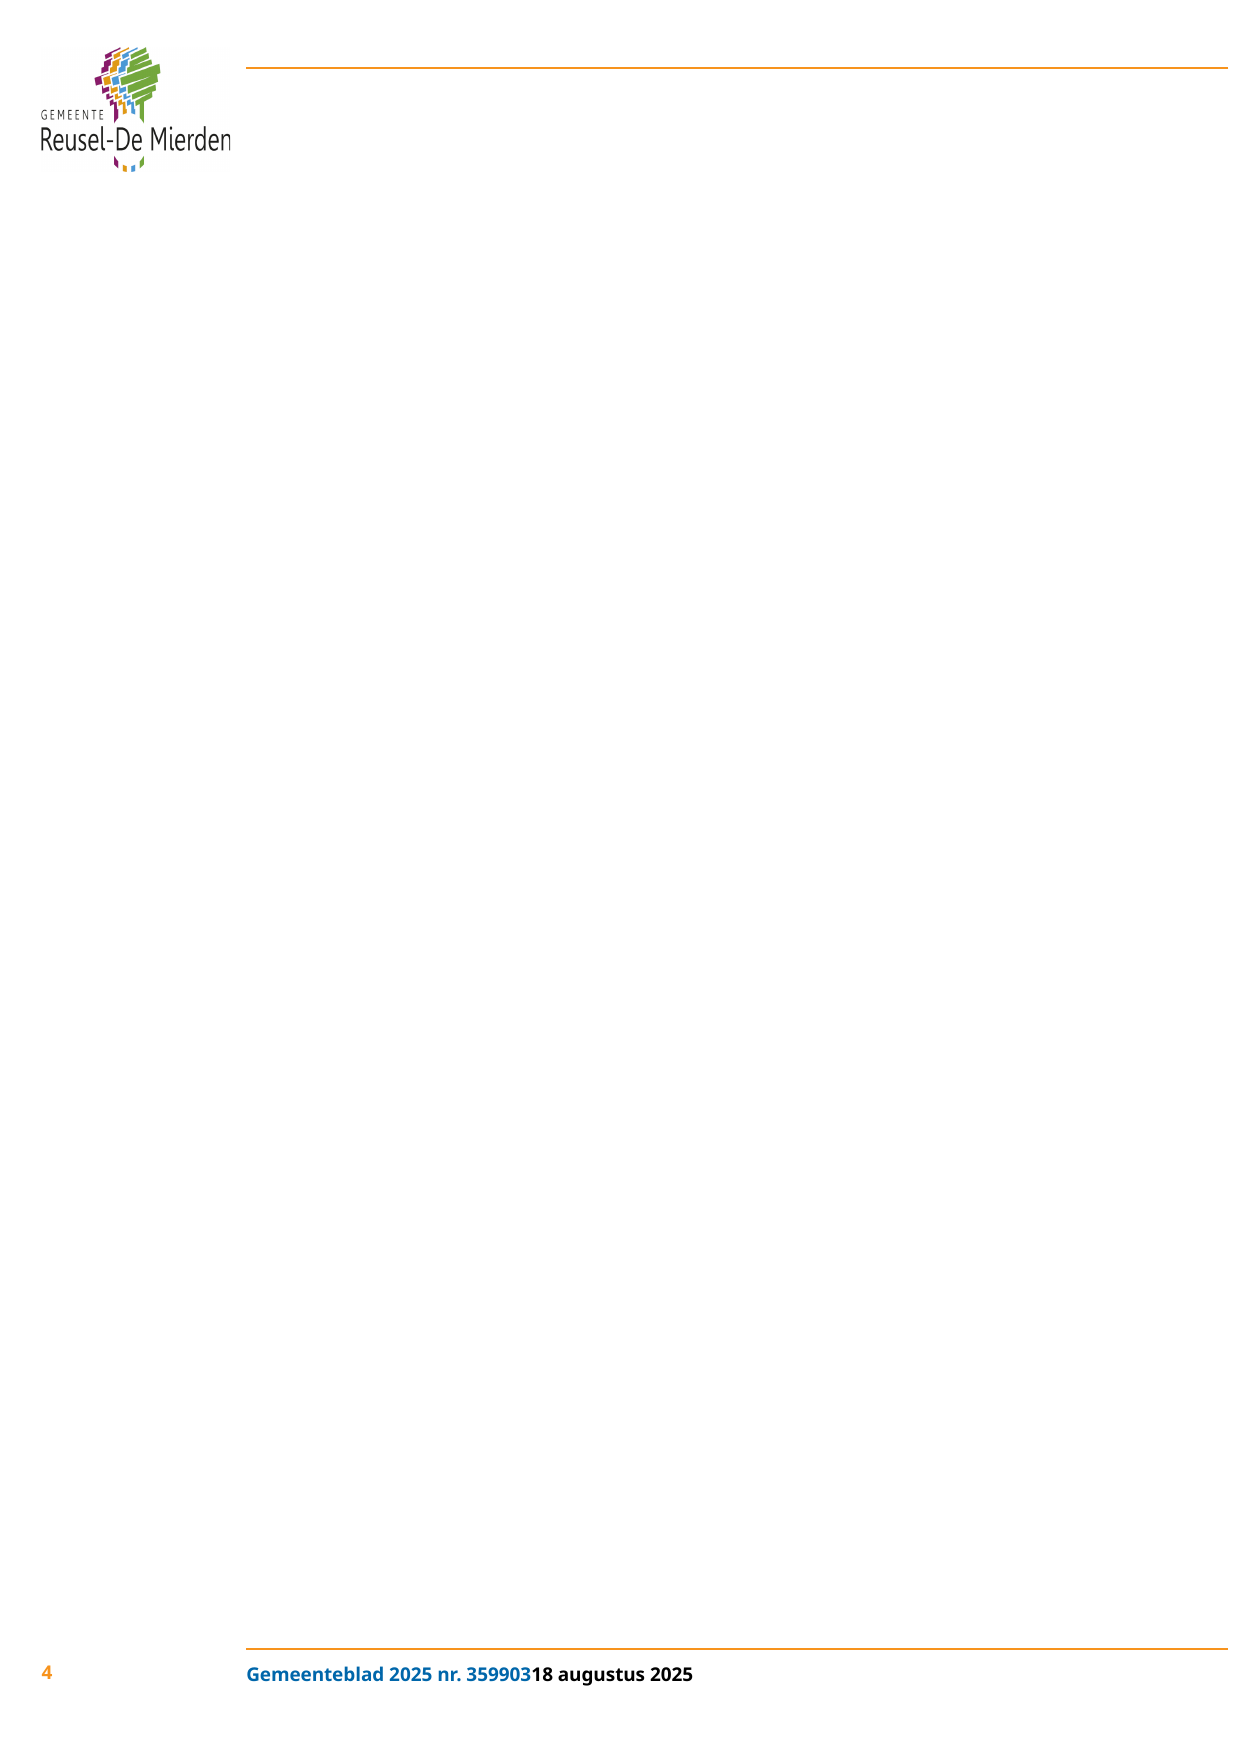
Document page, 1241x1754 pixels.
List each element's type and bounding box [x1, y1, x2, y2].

picture [41, 47, 231, 172]
